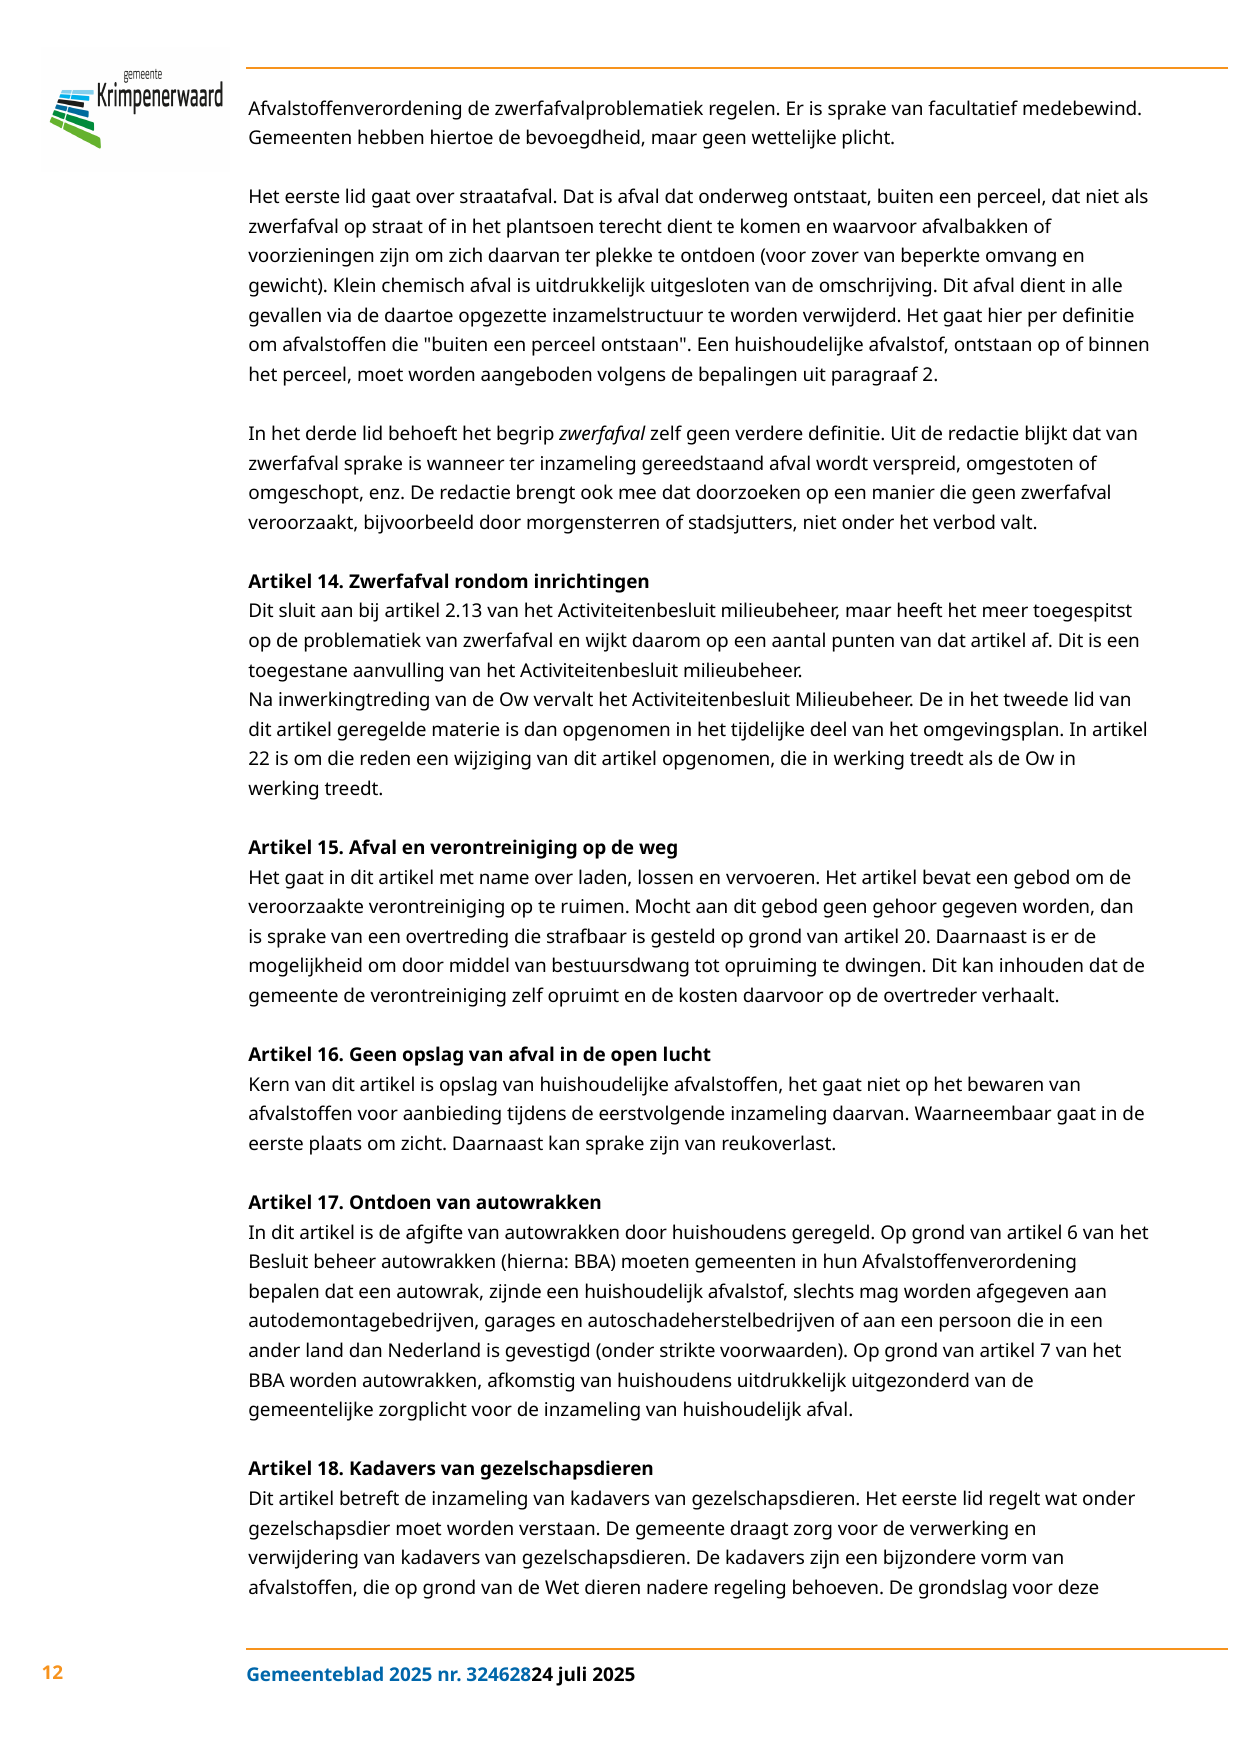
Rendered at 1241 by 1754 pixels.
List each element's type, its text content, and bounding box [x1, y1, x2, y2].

text In het derde lid behoeft het begrip zwerfafval zelf geen verdere definitie. Uit de redactie blijkt dat van zwerfafval sprake is wanneer ter inzameling gereedstaand afval wordt verspreid, omgestoten of omgeschopt, enz. De redactie brengt ook mee dat doorzoeken op een manier die geen zwerfafval veroorzaakt, bijvoorbeeld door morgensterren of stadsjutters, niet onder het verbod valt. [248, 420, 1152, 535]
text Artikel 14. Zwerfafval rondom inrichtingen [248, 568, 1152, 594]
picture [41, 47, 231, 172]
text Artikel 16. Geen opslag van afval in de open lucht [248, 1041, 1152, 1067]
text In dit artikel is de afgifte van autowrakken door huishoudens geregeld. Op grond van artikel 6 van het Besluit beheer autowrakken (hierna: BBA) moeten gemeenten in hun Afvalstoffenverordening bepalen dat een autowrak, zijnde een huishoudelijk afvalstof, slechts mag worden afgegeven aan autodemontagebedrijven, garages en autoschadeherstelbedrijven of aan een persoon die in een ander land dan Nederland is gevestigd (onder strikte voorwaarden). Op grond van artikel 7 van het BBA worden autowrakken, afkomstig van huishoudens uitdrukkelijk uitgezonderd van de gemeentelijke zorgplicht voor de inzameling van huishoudelijk afval. [248, 1219, 1152, 1422]
text Na inwerkingtreding van de Ow vervalt het Activiteitenbesluit Milieubeheer. De in het tweede lid van dit artikel geregelde materie is dan opgenomen in het tijdelijke deel van het omgevingsplan. In artikel 22 is om die reden een wijziging van dit artikel opgenomen, die in werking treedt als de Ow in werking treedt. [248, 686, 1152, 801]
text Dit artikel betreft de inzameling van kadavers van gezelschapsdieren. Het eerste lid regelt wat onder gezelschapsdier moet worden verstaan. De gemeente draagt zorg voor de verwerking en verwijdering van kadavers van gezelschapsdieren. De kadavers zijn een bijzondere vorm van afvalstoffen, die op grond van de Wet dieren nadere regeling behoeven. De grondslag voor deze [248, 1485, 1152, 1600]
text Kern van dit artikel is opslag van huishoudelijke afvalstoffen, het gaat niet op het bewaren van afvalstoffen voor aanbieding tijdens de eerstvolgende inzameling daarvan. Waarneembaar gaat in de eerste plaats om zicht. Daarnaast kan sprake zijn van reukoverlast. [248, 1071, 1152, 1156]
text Artikel 18. Kadavers van gezelschapsdieren [248, 1456, 1152, 1481]
text Afvalstoffenverordening de zwerfafvalproblematiek regelen. Er is sprake van facultatief medebewind. Gemeenten hebben hiertoe de bevoegdheid, maar geen wettelijke plicht. [248, 95, 1152, 150]
text Dit sluit aan bij artikel 2.13 van het Activiteitenbesluit milieubeheer, maar heeft het meer toegespitst op de problematiek van zwerfafval en wijkt daarom op een aantal punten van dat artikel af. Dit is een toegestane aanvulling van het Activiteitenbesluit milieubeheer. [248, 598, 1152, 683]
text Het gaat in dit artikel met name over laden, lossen en vervoeren. Het artikel bevat een gebod om de veroorzaakte verontreiniging op te ruimen. Mocht aan dit gebod geen gehoor gegeven worden, dan is sprake van een overtreding die strafbaar is gesteld op grond van artikel 20. Daarnaast is er de mogelijkheid om door middel van bestuursdwang tot opruiming te dwingen. Dit kan inhouden dat de gemeente de verontreiniging zelf opruimt en de kosten daarvoor op de overtreder verhaalt. [248, 864, 1152, 1008]
text Artikel 15. Afval en verontreiniging op de weg [248, 834, 1152, 860]
text Artikel 17. Ontdoen van autowrakken [248, 1189, 1152, 1215]
text Het eerste lid gaat over straatafval. Dat is afval dat onderweg ontstaat, buiten een perceel, dat niet als zwerfafval op straat of in het plantsoen terecht dient te komen en waarvoor afvalbakken of voorzieningen zijn om zich daarvan ter plekke te ontdoen (voor zover van beperkte omvang en gewicht). Klein chemisch afval is uitdrukkelijk uitgesloten van de omschrijving. Dit afval dient in alle gevallen via de daartoe opgezette inzamelstructuur te worden verwijderd. Het gaat hier per definitie om afvalstoffen die "buiten een perceel ontstaan". Een huishoudelijke afvalstof, ontstaan op of binnen het perceel, moet worden aangeboden volgens de bepalingen uit paragraaf 2. [248, 183, 1152, 387]
